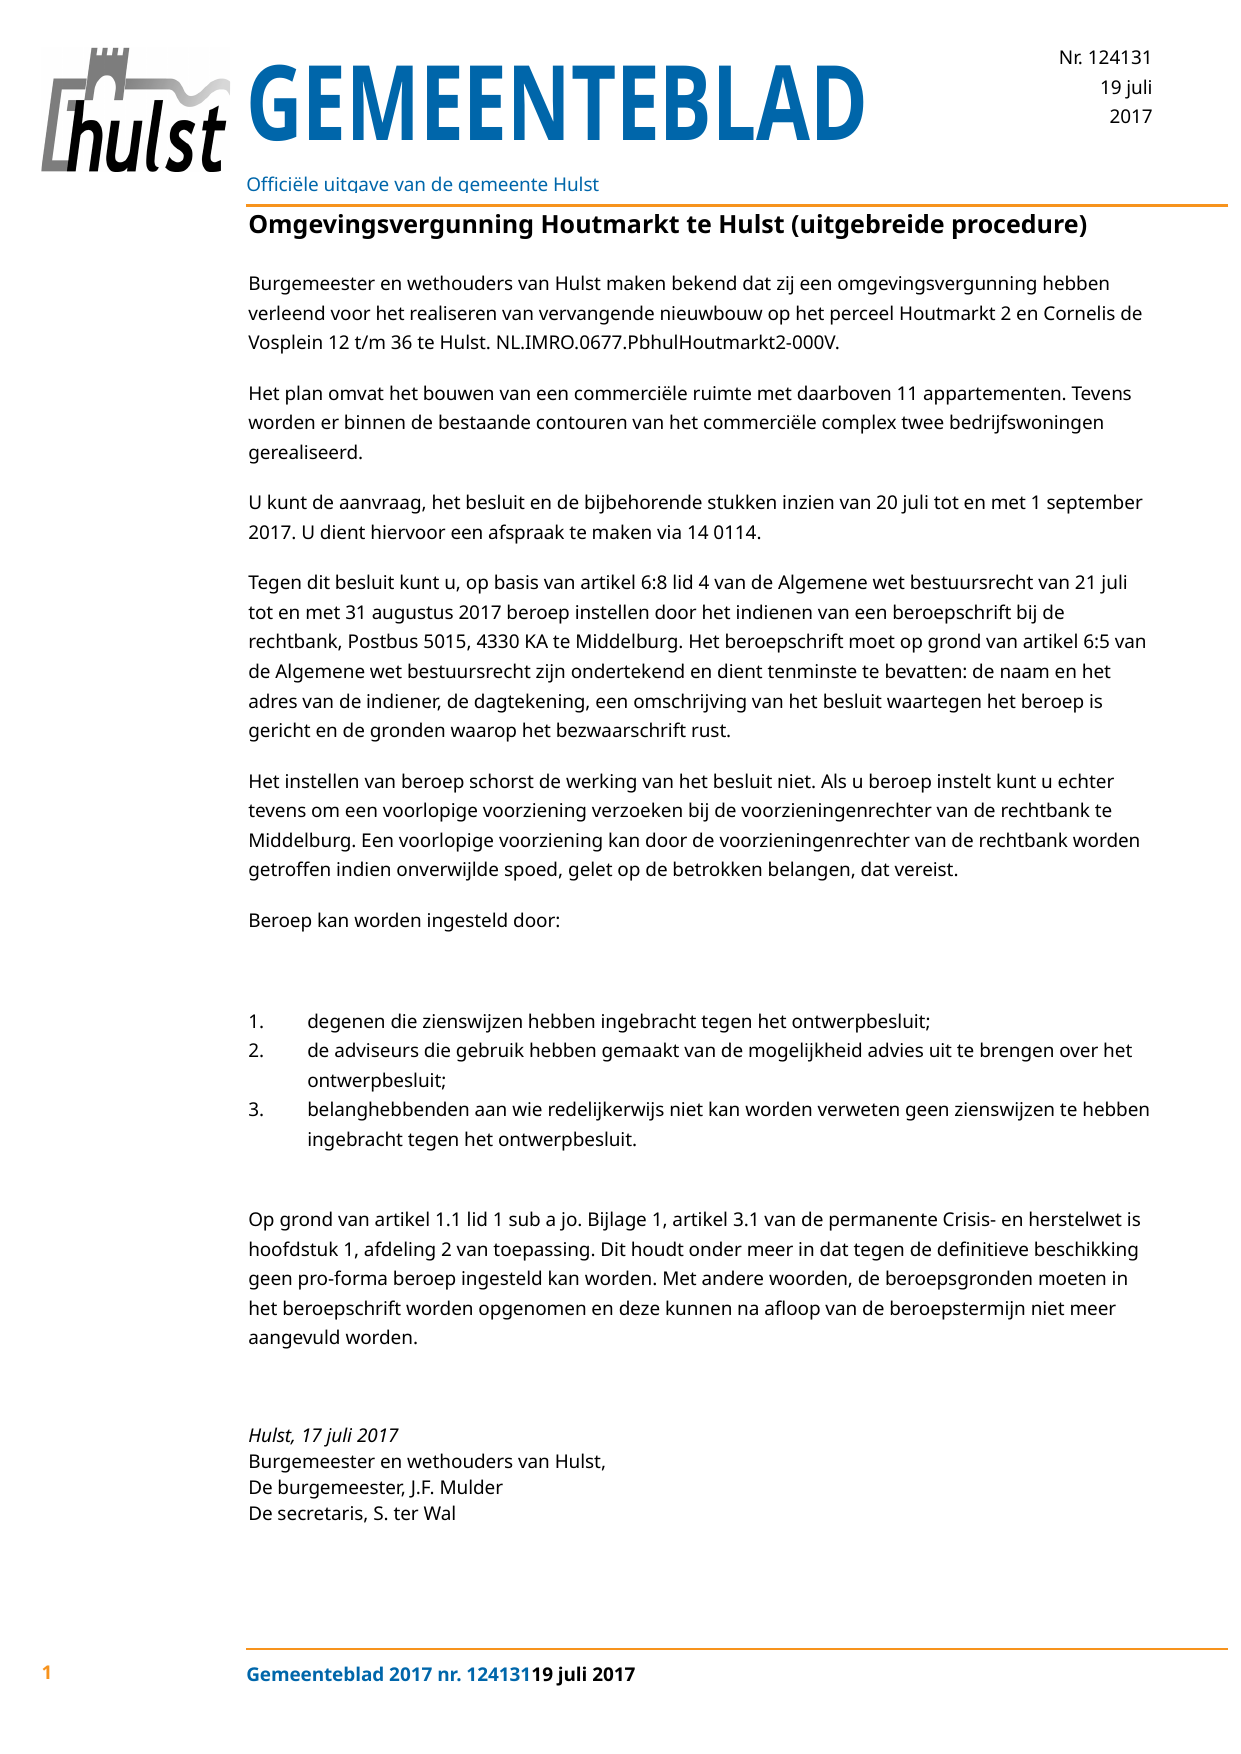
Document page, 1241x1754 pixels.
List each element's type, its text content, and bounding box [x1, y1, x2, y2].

picture [41, 47, 231, 172]
list de adviseurs die gebruik hebben gemaakt van de mogelijkheid advies uit te brengen over het ontwerpbesluit; [248, 1037, 1152, 1093]
text Het instellen van beroep schorst de werking van het besluit niet. Als u beroep instelt kunt u echter tevens om een voorlopige voorziening verzoeken bij de voorzieningenrechter van de rechtbank te Middelburg. Een voorlopige voorziening kan door de voorzieningenrechter van de rechtbank worden getroffen indien onverwijlde spoed, gelet op de betrokken belangen, dat vereist. [248, 768, 1152, 882]
text Op grond van artikel 1.1 lid 1 sub a jo. Bijlage 1, artikel 3.1 van de permanente Crisis- en herstelwet is hoofdstuk 1, afdeling 2 van toepassing. Dit houdt onder meer in dat tegen de definitieve beschikking geen pro-forma beroep ingesteld kan worden. Met andere woorden, de beroepsgronden moeten in het beroepschrift worden opgenomen en deze kunnen na afloop van de beroepstermijn niet meer aangevuld worden. [248, 1206, 1152, 1350]
text Tegen dit besluit kunt u, op basis van artikel 6:8 lid 4 van de Algemene wet bestuursrecht van 21 juli tot en met 31 augustus 2017 beroep instellen door het indienen van een beroepschrift bij de rechtbank, Postbus 5015, 4330 KA te Middelburg. Het beroepschrift moet op grond van artikel 6:5 van de Algemene wet bestuursrecht zijn ondertekend en dient tenminste te bevatten: de naam en het adres van de indiener, de dagtekening, een omschrijving van het besluit waartegen het beroep is gericht en de gronden waarop het bezwaarschrift rust. [248, 569, 1152, 743]
text Omgevingsvergunning Houtmarkt te Hulst (uitgebreide procedure) [248, 207, 1152, 241]
text U kunt de aanvraag, het besluit en de bijbehorende stukken inzien van 20 juli tot en met 1 september 2017. U dient hiervoor een afspraak te maken via 14 0114. [248, 489, 1152, 545]
text Het plan omvat het bouwen van een commerciële ruimte met daarboven 11 appartementen. Tevens worden er binnen de bestaande contouren van het commerciële complex twee bedrijfswoningen gerealiseerd. [248, 380, 1152, 465]
text Beroep kan worden ingesteld door: [248, 907, 1152, 933]
list degenen die zienswijzen hebben ingebracht tegen het ontwerpbesluit; [248, 1008, 1152, 1033]
text De secretaris, S. ter Wal [248, 1500, 1152, 1526]
text Hulst, 17 juli 2017 [248, 1423, 1152, 1448]
list belanghebbenden aan wie redelijkerwijs niet kan worden verweten geen zienswijzen te hebben ingebracht tegen het ontwerpbesluit. [248, 1097, 1152, 1152]
text Burgemeester en wethouders van Hulst, [248, 1448, 1152, 1474]
text De burgemeester, J.F. Mulder [248, 1474, 1152, 1500]
text Burgemeester en wethouders van Hulst maken bekend dat zij een omgevingsvergunning hebben verleend voor het realiseren van vervangende nieuwbouw op het perceel Houtmarkt 2 en Cornelis de Vosplein 12 t/m 36 te Hulst. NL.IMRO.0677.PbhulHoutmarkt2-000V. [248, 270, 1152, 355]
